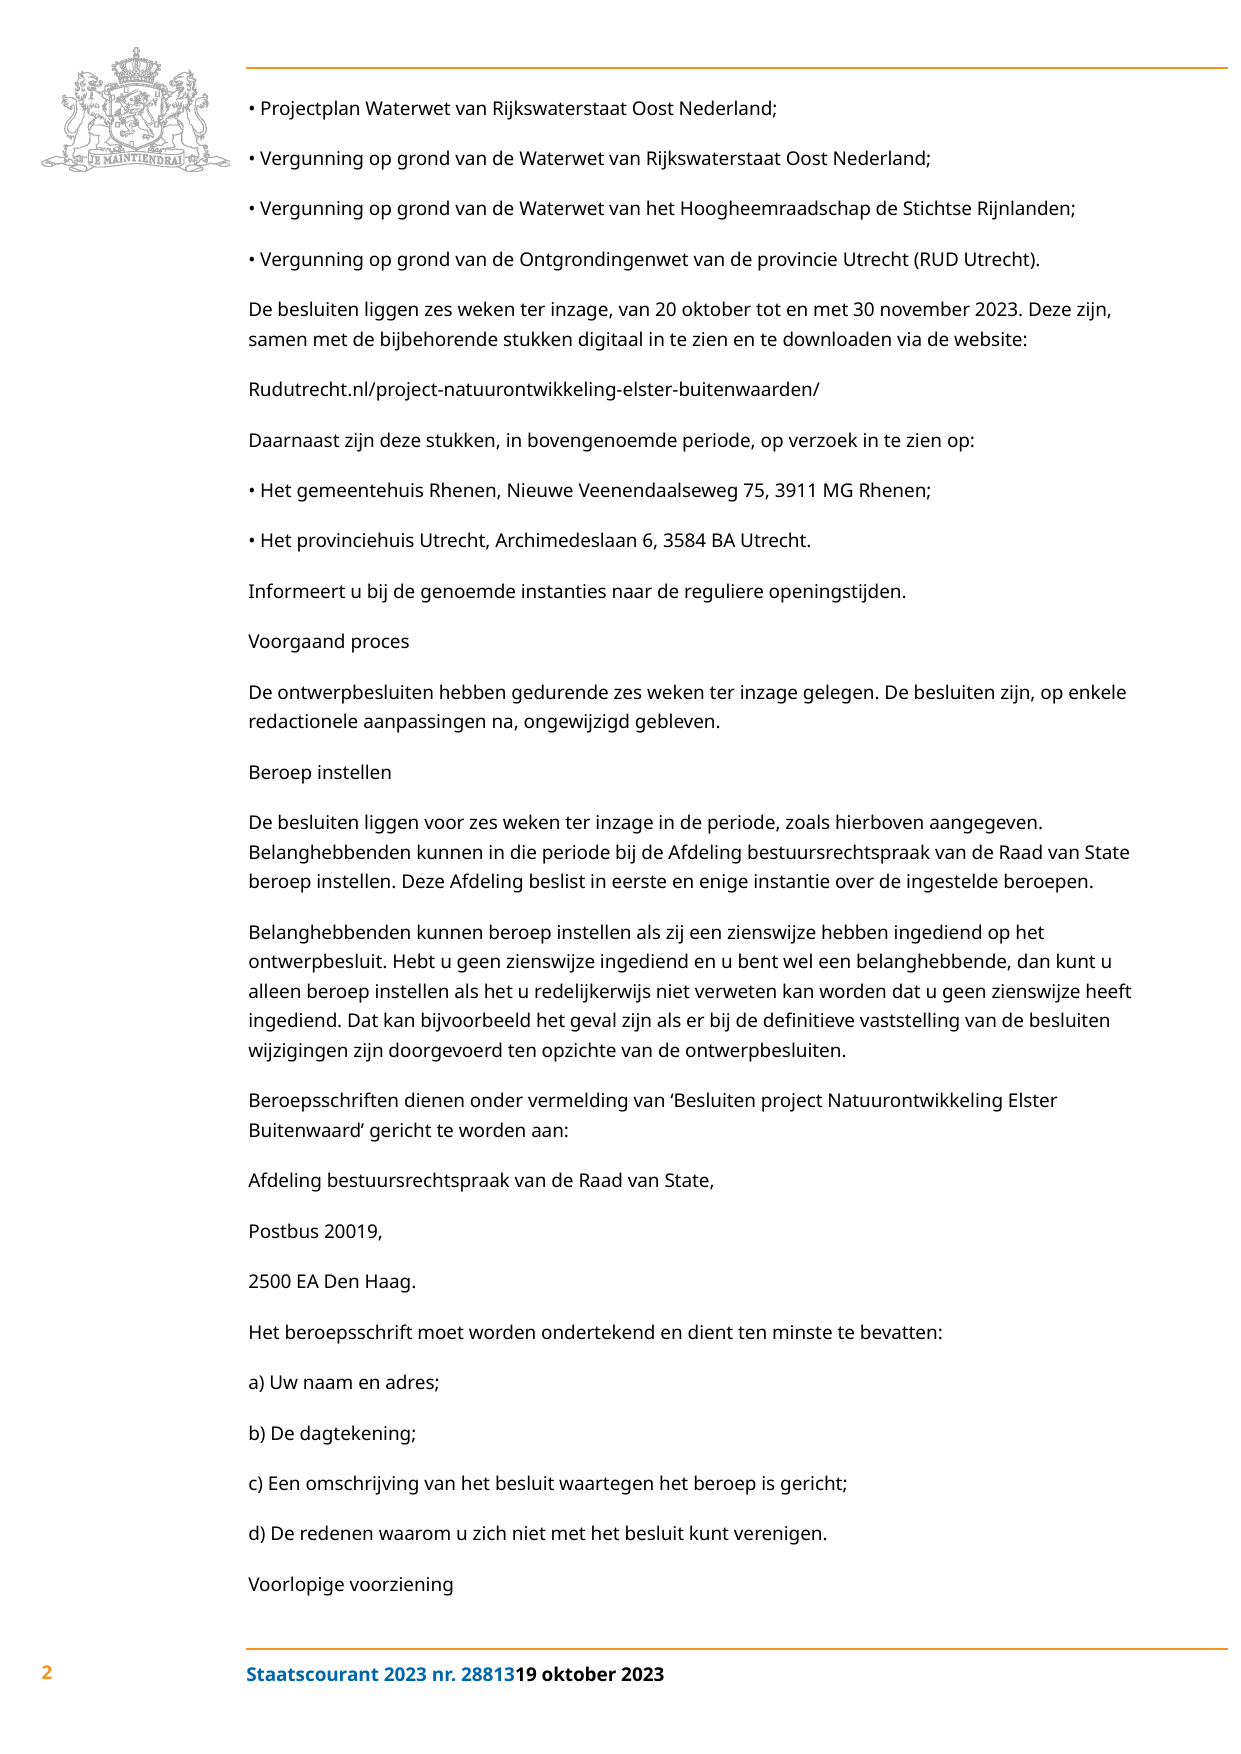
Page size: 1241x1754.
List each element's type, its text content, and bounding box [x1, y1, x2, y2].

text Het beroepsschrift moet worden ondertekend en dient ten minste te bevatten: [248, 1319, 1152, 1345]
text • Vergunning op grond van de Waterwet van Rijkswaterstaat Oost Nederland; [248, 145, 1152, 171]
text a) Uw naam en adres; [248, 1369, 1152, 1395]
text Beroepsschriften dienen onder vermelding van ‘Besluiten project Natuurontwikkeling Elster Buitenwaard’ gericht te worden aan: [248, 1088, 1152, 1143]
text De besluiten liggen zes weken ter inzage, van 20 oktober tot en met 30 november 2023. Deze zijn, samen met de bijbehorende stukken digitaal in te zien en te downloaden via de website: [248, 296, 1152, 352]
text Informeert u bij de genoemde instanties naar de reguliere openingstijden. [248, 578, 1152, 604]
text 2500 EA Den Haag. [248, 1268, 1152, 1294]
text • Vergunning op grond van de Ontgrondingenwet van de provincie Utrecht (RUD Utrecht). [248, 246, 1152, 272]
picture [41, 47, 231, 172]
text • Vergunning op grond van de Waterwet van het Hoogheemraadschap de Stichtse Rijnlanden; [248, 196, 1152, 221]
text • Het gemeentehuis Rhenen, Nieuwe Veenendaalseweg 75, 3911 MG Rhenen; [248, 477, 1152, 503]
text Voorlopige voorziening [248, 1571, 1152, 1597]
text • Het provinciehuis Utrecht, Archimedeslaan 6, 3584 BA Utrecht. [248, 528, 1152, 553]
text c) Een omschrijving van het besluit waartegen het beroep is gericht; [248, 1470, 1152, 1496]
text Voorgaand proces [248, 628, 1152, 654]
text • Projectplan Waterwet van Rijkswaterstaat Oost Nederland; [248, 95, 1152, 121]
text b) De dagtekening; [248, 1420, 1152, 1446]
text De ontwerpbesluiten hebben gedurende zes weken ter inzage gelegen. De besluiten zijn, op enkele redactionele aanpassingen na, ongewijzigd gebleven. [248, 679, 1152, 734]
text Postbus 20019, [248, 1218, 1152, 1244]
text Rudutrecht.nl/project-natuurontwikkeling-elster-buitenwaarden/ [248, 376, 1152, 402]
text Daarnaast zijn deze stukken, in bovengenoemde periode, op verzoek in te zien op: [248, 427, 1152, 453]
text Beroep instellen [248, 759, 1152, 785]
text Belanghebbenden kunnen beroep instellen als zij een zienswijze hebben ingediend op het ontwerpbesluit. Hebt u geen zienswijze ingediend en u bent wel een belanghebbende, dan kunt u alleen beroep instellen als het u redelijkerwijs niet verweten kan worden dat u geen zienswijze heeft ingediend. Dat kan bijvoorbeeld het geval zijn als er bij de definitieve vaststelling van de besluiten wijzigingen zijn doorgevoerd ten opzichte van de ontwerpbesluiten. [248, 919, 1152, 1063]
text d) De redenen waarom u zich niet met het besluit kunt verenigen. [248, 1521, 1152, 1546]
text De besluiten liggen voor zes weken ter inzage in de periode, zoals hierboven aangegeven. Belanghebbenden kunnen in die periode bij de Afdeling bestuursrechtspraak van de Raad van State beroep instellen. Deze Afdeling beslist in eerste en enige instantie over de ingestelde beroepen. [248, 809, 1152, 894]
text Afdeling bestuursrechtspraak van de Raad van State, [248, 1168, 1152, 1193]
